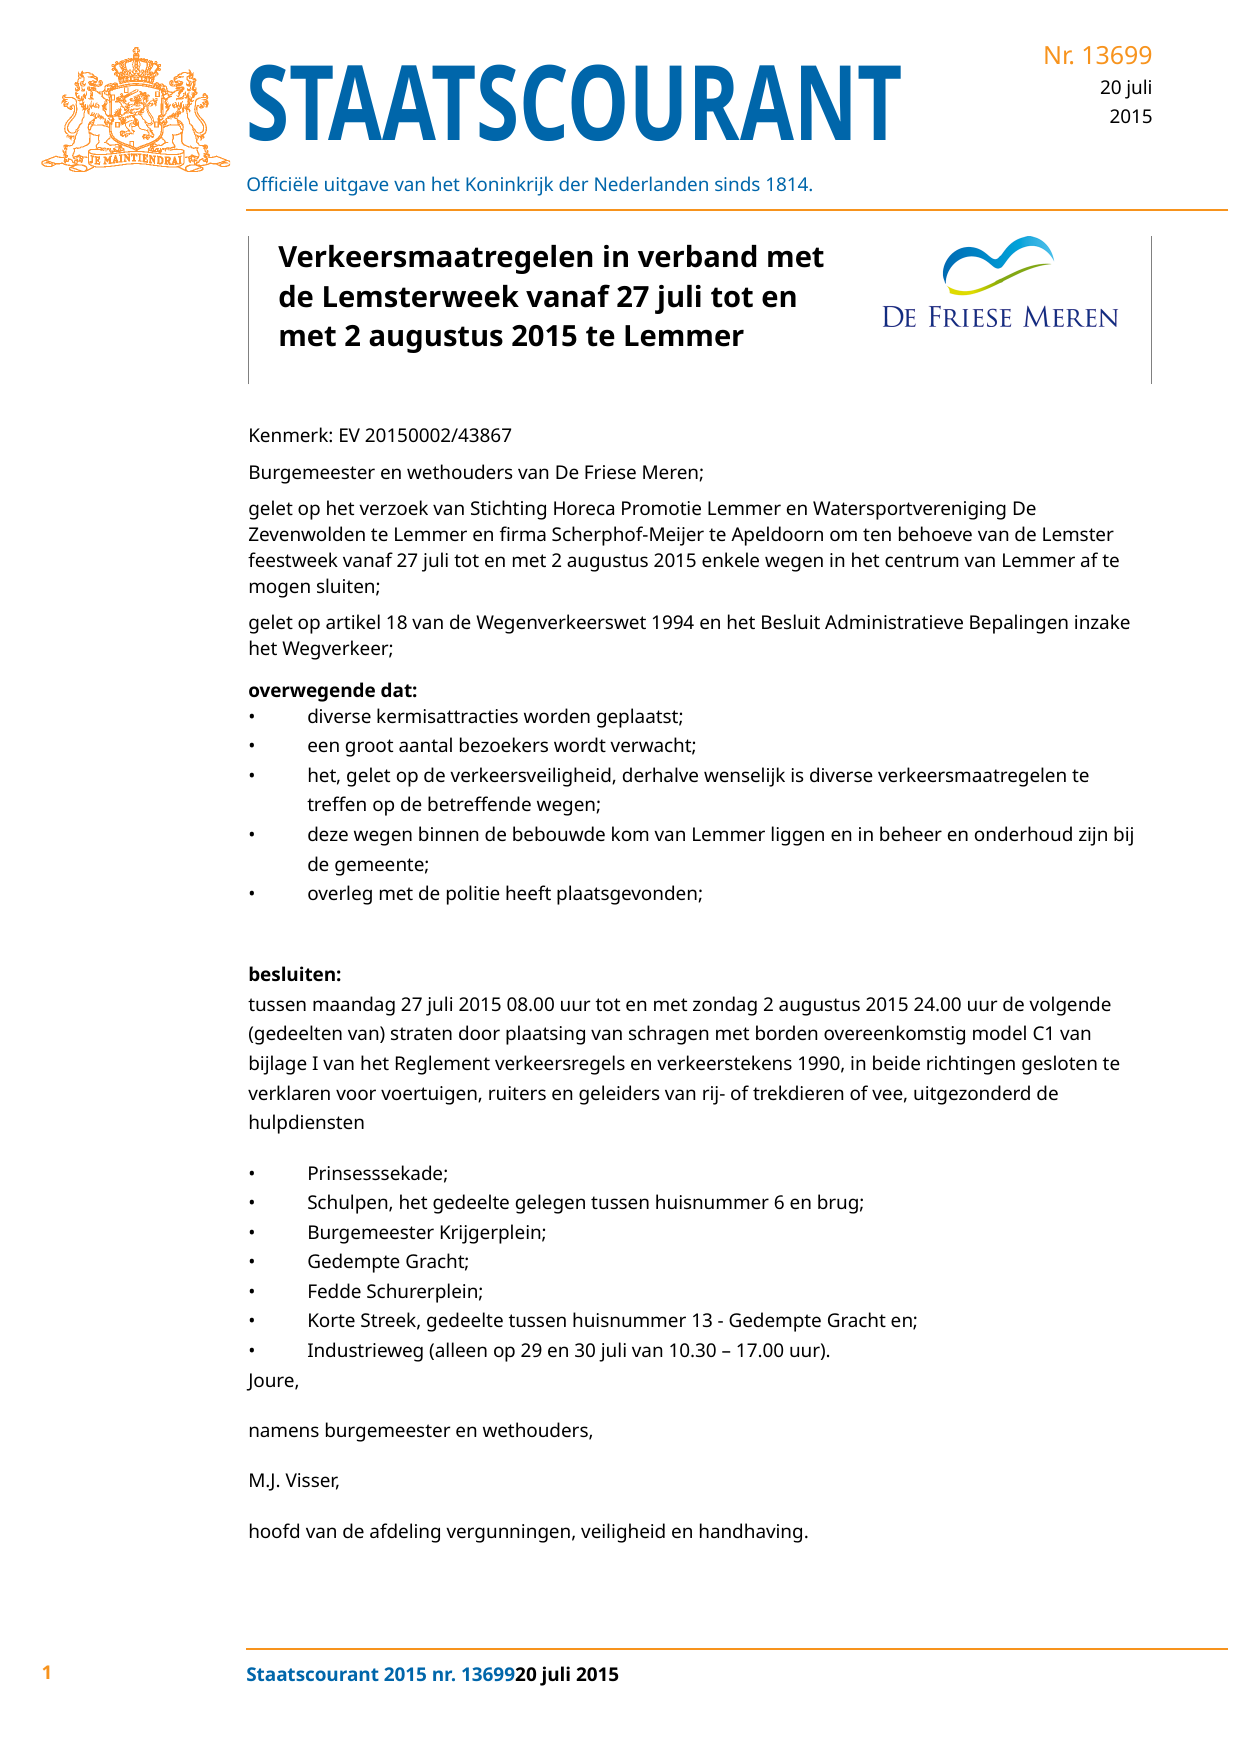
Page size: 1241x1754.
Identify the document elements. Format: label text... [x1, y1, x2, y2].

text gelet op artikel 18 van de Wegenverkeerswet 1994 en het Besluit Administratieve Bepalingen inzake het Wegverkeer; [248, 609, 1152, 661]
list het, gelet op de verkeersveiligheid, derhalve wenselijk is diverse verkeersmaatregelen te treffen op de betreffende wegen; [248, 762, 1152, 817]
text overwegende dat: [248, 677, 1152, 703]
list deze wegen binnen de bebouwde kom van Lemmer liggen en in beheer en onderhoud zijn bij de gemeente; [248, 821, 1152, 876]
list Gedempte Gracht; [248, 1248, 1152, 1274]
text tussen maandag 27 juli 2015 08.00 uur tot en met zondag 2 augustus 2015 24.00 uur de volgende (gedeelten van) straten door plaatsing van schragen met borden overeenkomstig model C1 van bijlage I van het Reglement verkeersregels en verkeerstekens 1990, in beide richtingen gesloten te verklaren voor voertuigen, ruiters en geleiders van rij- of trekdieren of vee, uitgezonderd de hulpdiensten [248, 991, 1152, 1135]
list Burgemeester Krijgerplein; [248, 1219, 1152, 1244]
list Industrieweg (alleen op 29 en 30 juli van 10.30 – 17.00 uur). [248, 1337, 1152, 1363]
picture [882, 236, 1119, 327]
list diverse kermisattracties worden geplaatst; [248, 703, 1152, 728]
table_header Verkeersmaatregelen in verband met de Lemsterweek vanaf 27 juli tot en met 2 augustus 2015 te Lemmer [249, 236, 850, 384]
table_header [850, 236, 1151, 384]
list Schulpen, het gedeelte gelegen tussen huisnummer 6 en brug; [248, 1189, 1152, 1215]
text gelet op het verzoek van Stichting Horeca Promotie Lemmer en Watersportvereniging De Zevenwolden te Lemmer en firma Scherphof-Meijer te Apeldoorn om ten behoeve van de Lemster feestweek vanaf 27 juli tot en met 2 augustus 2015 enkele wegen in het centrum van Lemmer af te mogen sluiten; [248, 496, 1152, 598]
text hoofd van de afdeling vergunningen, veiligheid en handhaving. [248, 1518, 1152, 1544]
text M.J. Visser, [248, 1468, 1152, 1493]
list overleg met de politie heeft plaatsgevonden; [248, 880, 1152, 906]
text Burgemeester en wethouders van De Friese Meren; [248, 459, 1152, 485]
list Fedde Schurerplein; [248, 1278, 1152, 1304]
text besluiten: [248, 961, 1152, 987]
text namens burgemeester en wethouders, [248, 1417, 1152, 1443]
picture [41, 47, 231, 172]
list Korte Streek, gedeelte tussen huisnummer 13 - Gedempte Gracht en; [248, 1308, 1152, 1333]
text Joure, [248, 1367, 1152, 1392]
list een groot aantal bezoekers wordt verwacht; [248, 732, 1152, 758]
list Prinsesssekade; [248, 1160, 1152, 1185]
text Kenmerk: EV 20150002/43867 [248, 422, 1152, 448]
